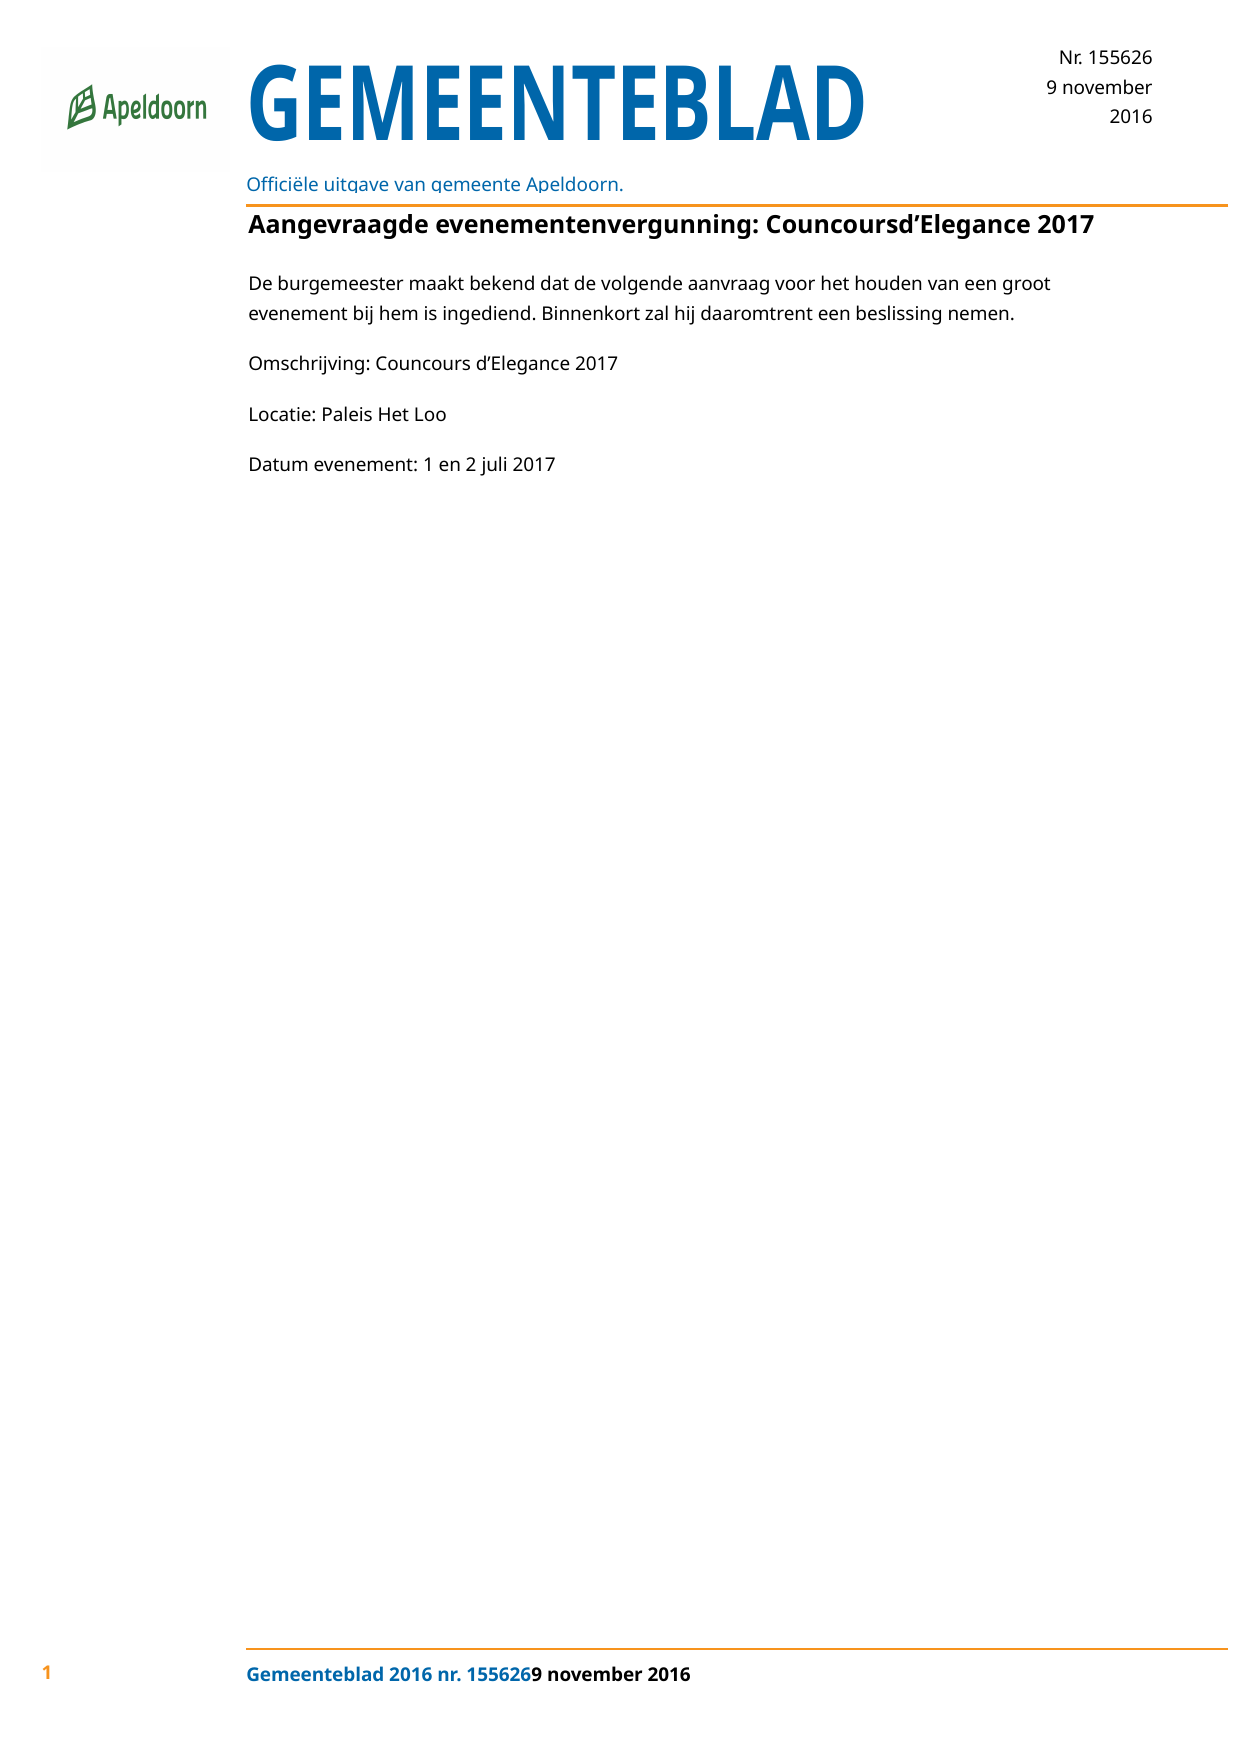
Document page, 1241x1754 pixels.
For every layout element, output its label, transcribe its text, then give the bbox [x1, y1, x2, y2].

text De burgemeester maakt bekend dat de volgende aanvraag voor het houden van een groot evenement bij hem is ingediend. Binnenkort zal hij daaromtrent een beslissing nemen. [248, 270, 1152, 326]
text Aangevraagde evenementenvergunning: Councoursd’Elegance 2017 [248, 207, 1152, 241]
picture [41, 47, 231, 172]
text Locatie: Paleis Het Loo [248, 401, 1152, 426]
text Omschrijving: Councours d’Elegance 2017 [248, 350, 1152, 376]
text Datum evenement: 1 en 2 juli 2017 [248, 451, 1152, 477]
